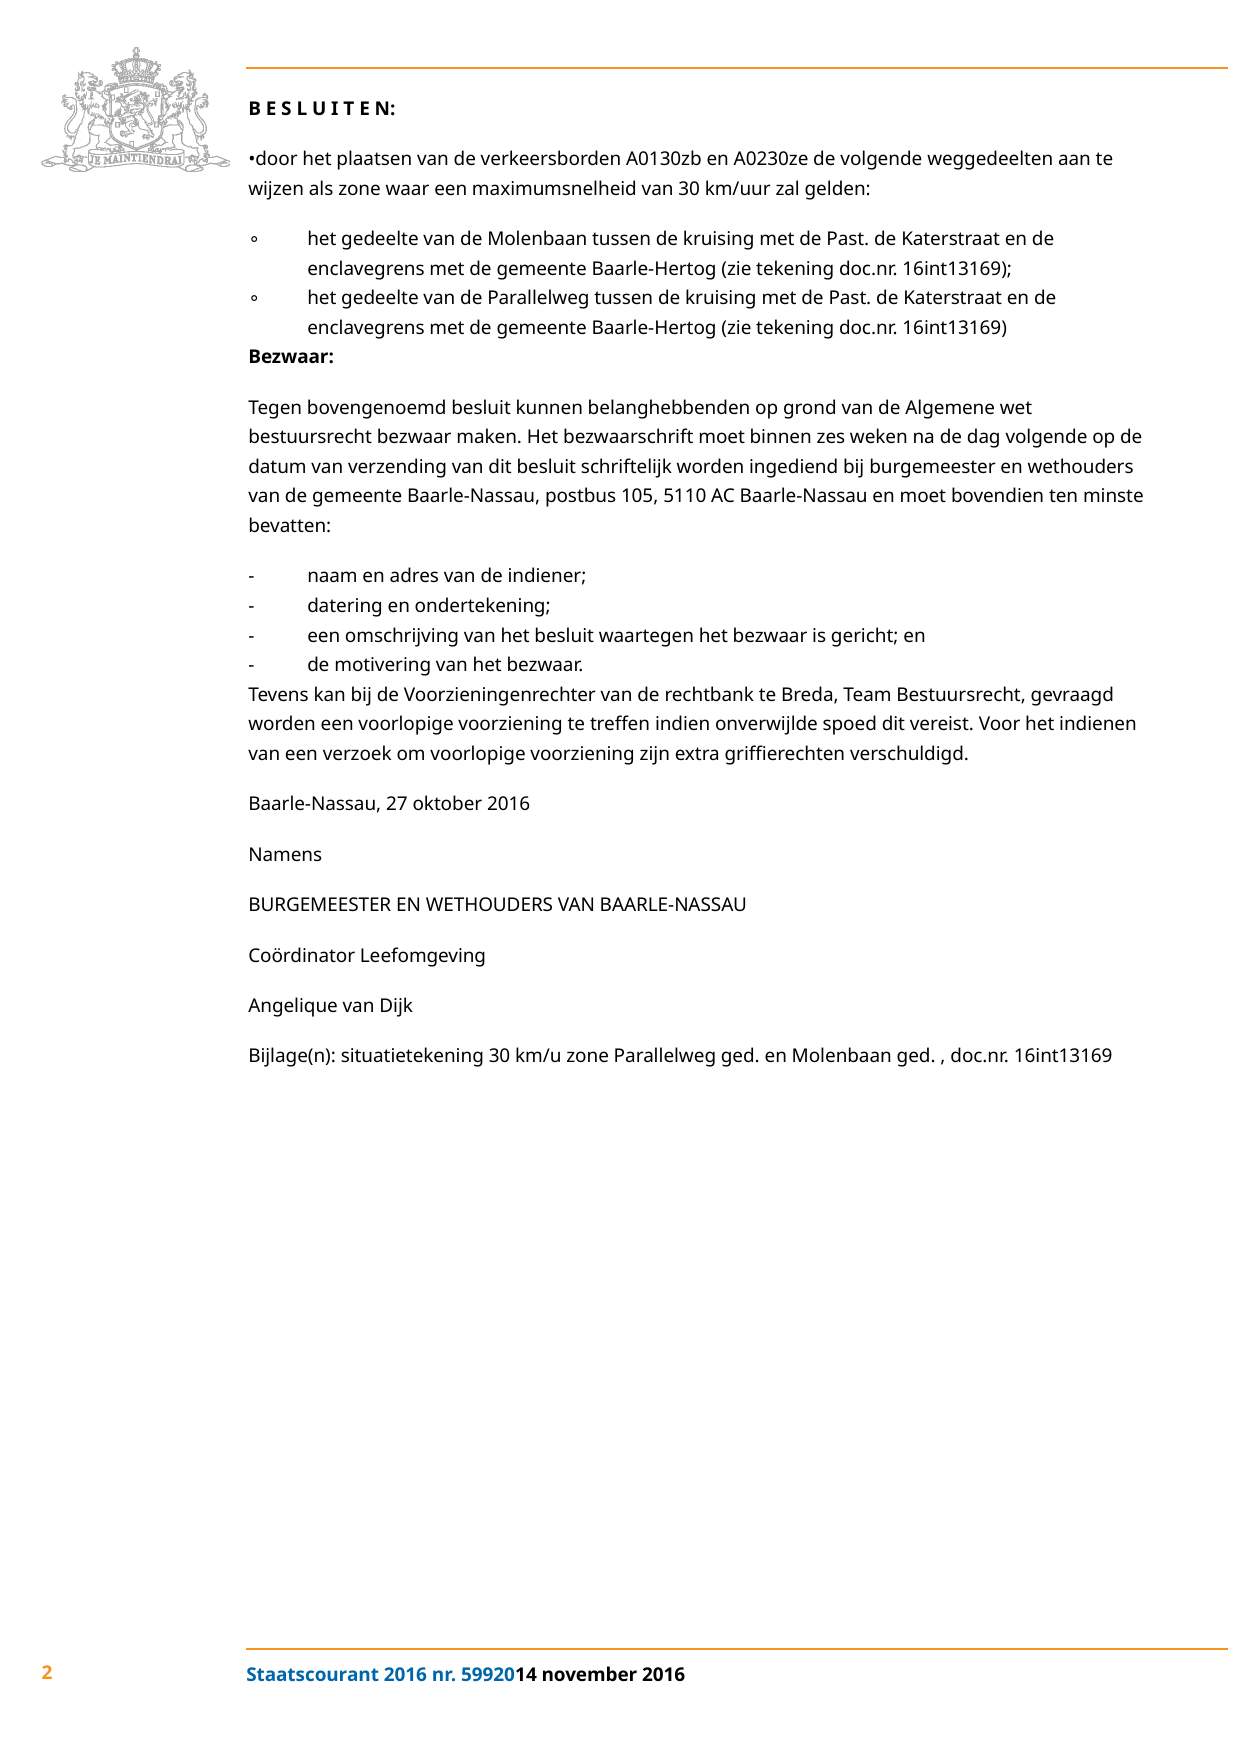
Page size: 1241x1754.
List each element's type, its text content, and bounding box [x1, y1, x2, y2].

text Baarle-Nassau, 27 oktober 2016 [248, 791, 1152, 816]
text •door het plaatsen van de verkeersborden A0130zb en A0230ze de volgende weggedeelten aan te wijzen als zone waar een maximumsnelheid van 30 km/uur zal gelden: [248, 145, 1152, 201]
list het gedeelte van de Molenbaan tussen de kruising met de Past. de Katerstraat en de enclavegrens met de gemeente Baarle-Hertog (zie tekening doc.nr. 16int13169); [248, 225, 1152, 281]
picture [41, 47, 231, 172]
list het gedeelte van de Parallelweg tussen de kruising met de Past. de Katerstraat en de enclavegrens met de gemeente Baarle-Hertog (zie tekening doc.nr. 16int13169) [248, 284, 1152, 340]
text Coördinator Leefomgeving [248, 942, 1152, 968]
text Tevens kan bij de Voorzieningenrechter van de rechtbank te Breda, Team Bestuursrecht, gevraagd worden een voorlopige voorziening te treffen indien onverwijlde spoed dit vereist. Voor het indienen van een verzoek om voorlopige voorziening zijn extra griffierechten verschuldigd. [248, 681, 1152, 766]
list een omschrijving van het besluit waartegen het bezwaar is gericht; en [248, 622, 1152, 648]
text Bezwaar: [248, 343, 1152, 369]
text BURGEMEESTER EN WETHOUDERS VAN BAARLE-NASSAU [248, 891, 1152, 917]
text Bijlage(n): situatietekening 30 km/u zone Parallelweg ged. en Molenbaan ged. , doc.nr. 16int13169 [248, 1043, 1152, 1068]
text Angelique van Dijk [248, 992, 1152, 1018]
list datering en ondertekening; [248, 592, 1152, 618]
list de motivering van het bezwaar. [248, 651, 1152, 677]
text Namens [248, 841, 1152, 867]
text B E S L U I T E N: [248, 95, 1152, 121]
list naam en adres van de indiener; [248, 563, 1152, 588]
text Tegen bovengenoemd besluit kunnen belanghebbenden op grond van de Algemene wet bestuursrecht bezwaar maken. Het bezwaarschrift moet binnen zes weken na de dag volgende op de datum van verzending van dit besluit schriftelijk worden ingediend bij burgemeester en wethouders van de gemeente Baarle-Nassau, postbus 105, 5110 AC Baarle-Nassau en moet bovendien ten minste bevatten: [248, 394, 1152, 538]
